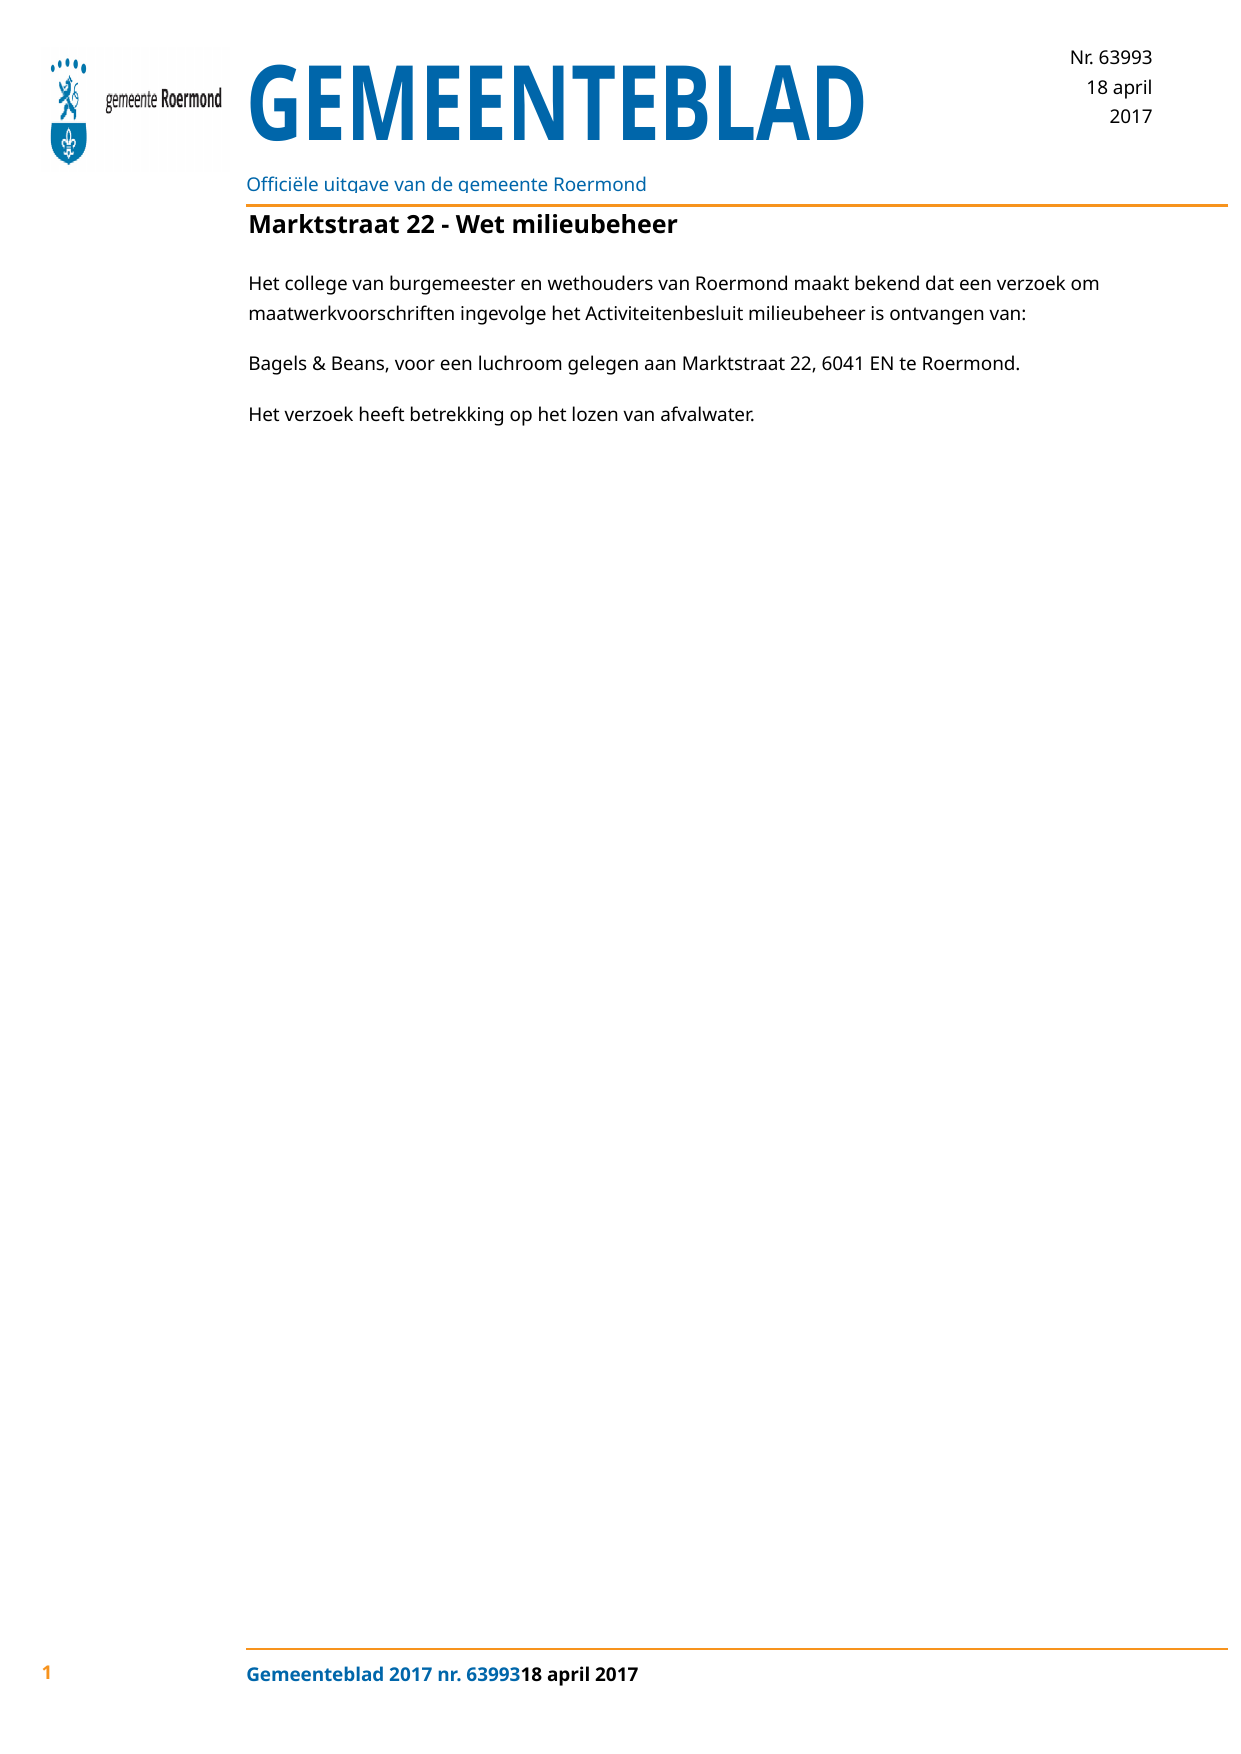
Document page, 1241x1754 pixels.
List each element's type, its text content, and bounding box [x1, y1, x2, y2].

text Het college van burgemeester en wethouders van Roermond maakt bekend dat een verzoek om maatwerkvoorschriften ingevolge het Activiteitenbesluit milieubeheer is ontvangen van: [248, 270, 1152, 326]
text Marktstraat 22 - Wet milieubeheer [248, 207, 1152, 241]
text Het verzoek heeft betrekking op het lozen van afvalwater. [248, 401, 1152, 426]
picture [41, 47, 231, 172]
text Bagels & Beans, voor een luchroom gelegen aan Marktstraat 22, 6041 EN te Roermond. [248, 350, 1152, 376]
